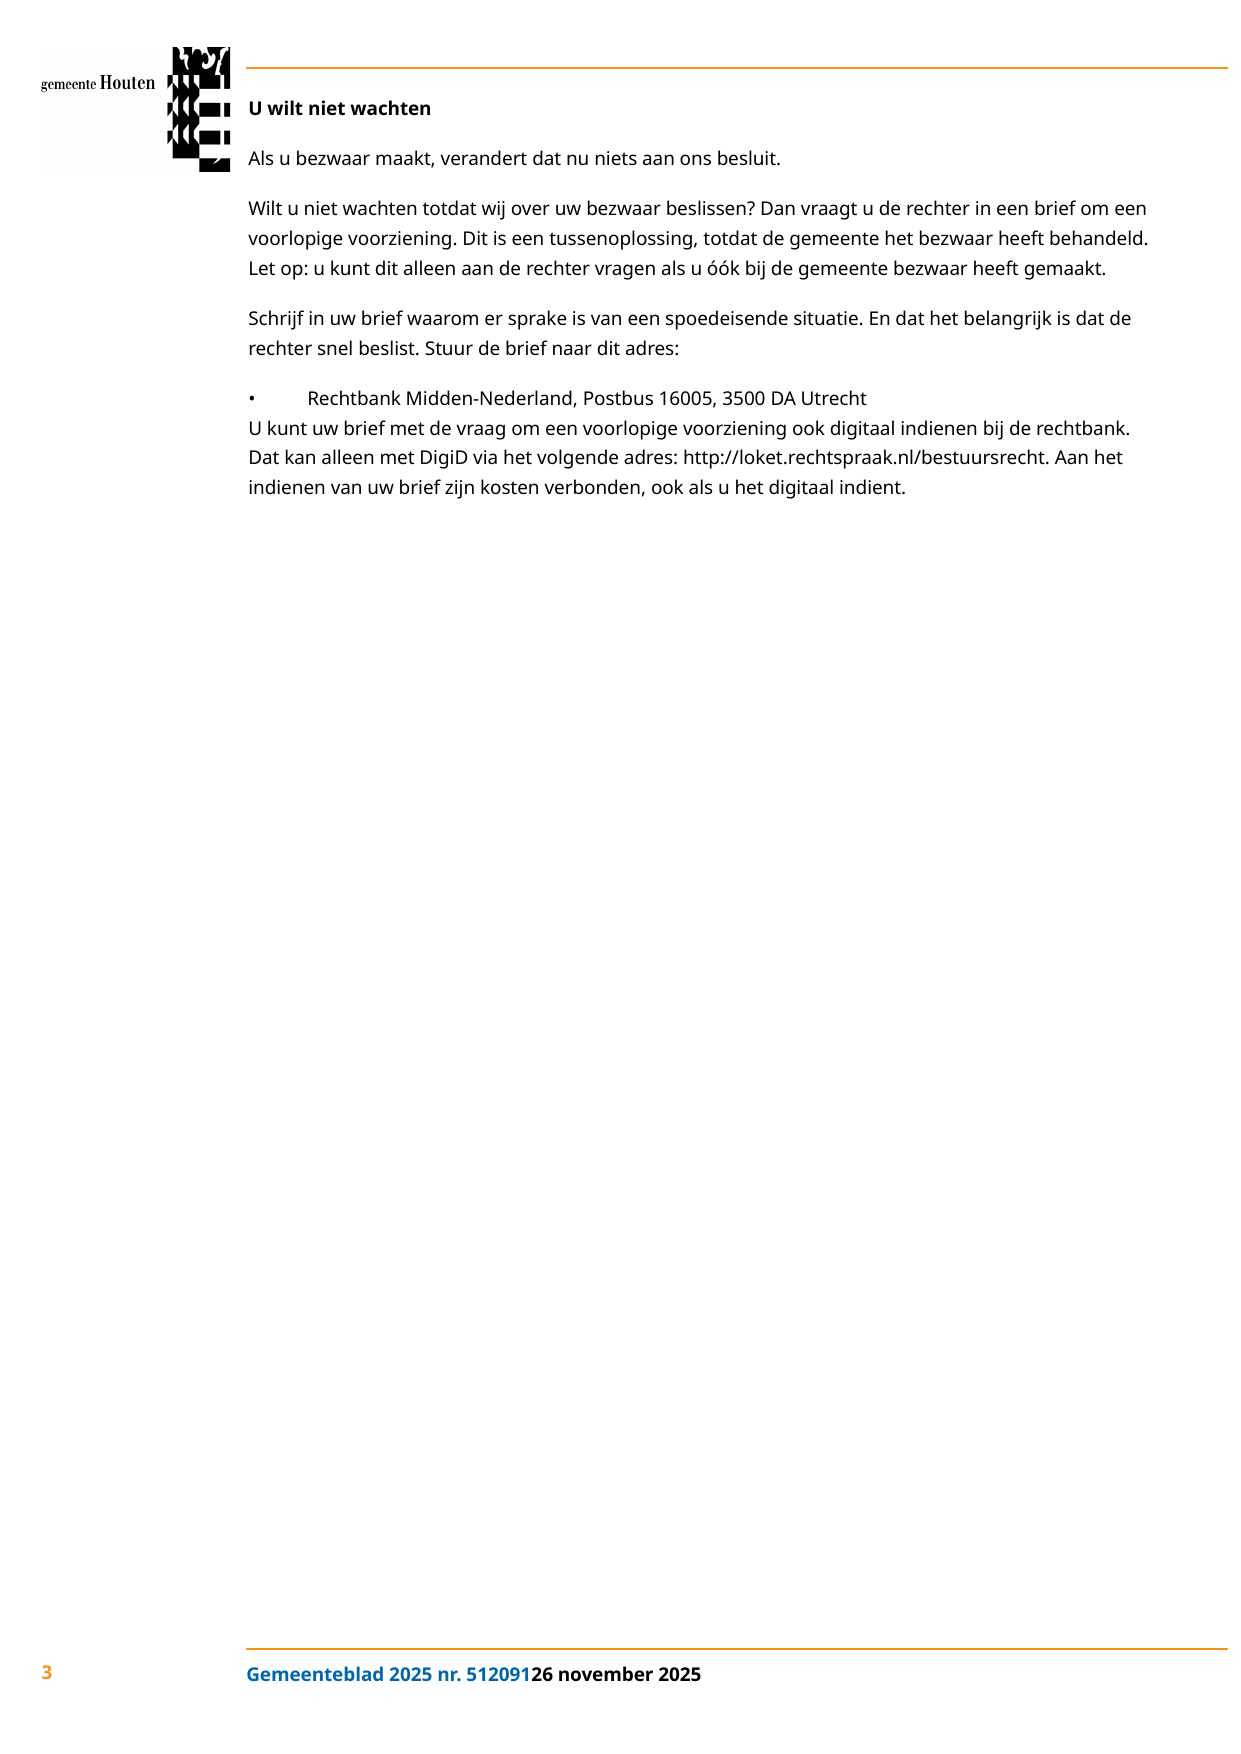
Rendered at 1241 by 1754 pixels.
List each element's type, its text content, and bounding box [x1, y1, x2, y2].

text U wilt niet wachten [248, 95, 1152, 121]
text Als u bezwaar maakt, verandert dat nu niets aan ons besluit. [248, 145, 1152, 171]
text Schrijf in uw brief waarom er sprake is van een spoedeisende situatie. En dat het belangrijk is dat de rechter snel beslist. Stuur de brief naar dit adres: [248, 305, 1152, 361]
text U kunt uw brief met de vraag om een voorlopige voorziening ook digitaal indienen bij de rechtbank. Dat kan alleen met DigiD via het volgende adres: http://loket.rechtspraak.nl/bestuursrecht. Aan het indienen van uw brief zijn kosten verbonden, ook als u het digitaal indient. [248, 415, 1152, 500]
text Wilt u niet wachten totdat wij over uw bezwaar beslissen? Dan vraagt u de rechter in een brief om een voorlopige voorziening. Dit is een tussenoplossing, totdat de gemeente het bezwaar heeft behandeld. Let op: u kunt dit alleen aan de rechter vragen als u óók bij de gemeente bezwaar heeft gemaakt. [248, 196, 1152, 281]
list Rechtbank Midden-Nederland, Postbus 16005, 3500 DA Utrecht [248, 385, 1152, 411]
picture [41, 47, 231, 172]
